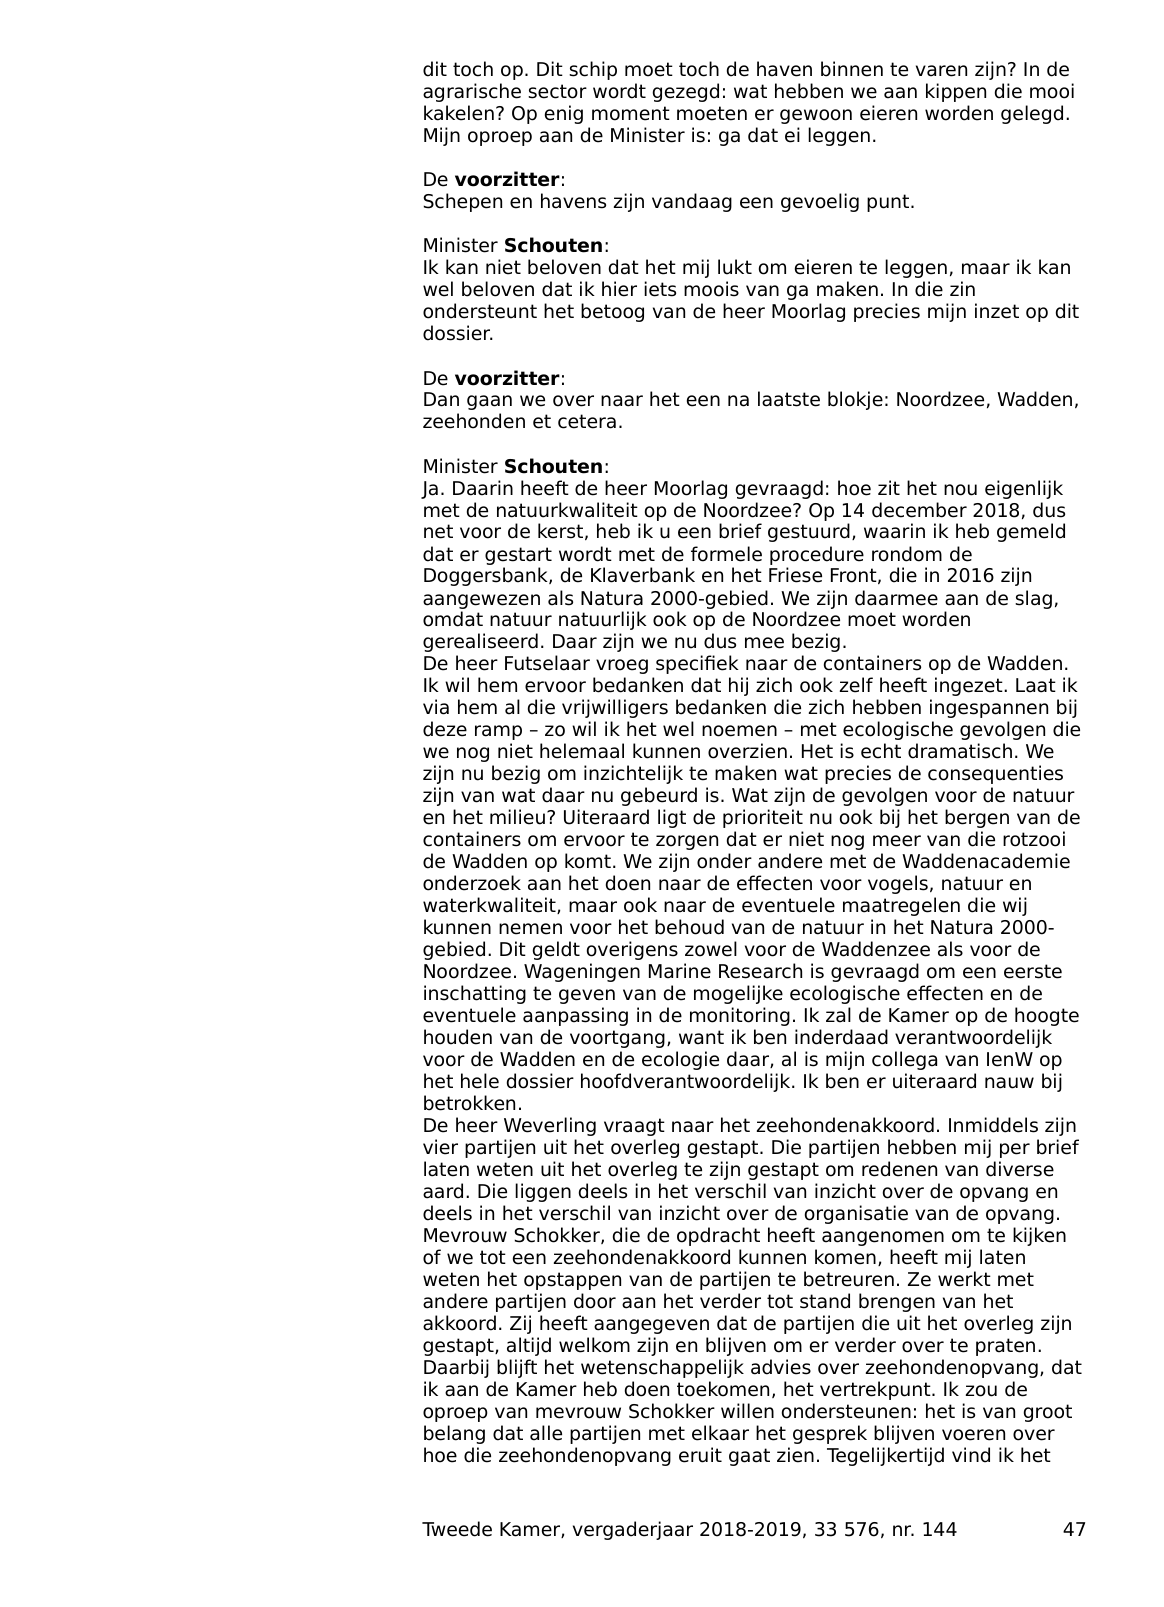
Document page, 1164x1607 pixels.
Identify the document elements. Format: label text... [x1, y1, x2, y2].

text De voorzitter: [422, 169, 1087, 191]
text Minister Schouten: [422, 235, 1087, 257]
text Minister Schouten: [422, 456, 1087, 477]
text Dan gaan we over naar het een na laatste blokje: Noordzee, Wadden, zeehonden et cetera. [422, 389, 1087, 433]
text Ja. Daarin heeft de heer Moorlag gevraagd: hoe zit het nou eigenlijk met de natuurkwaliteit op de Noordzee? Op 14 december 2018, dus net voor de kerst, heb ik u een brief gestuurd, waarin ik heb gemeld dat er gestart wordt met de formele procedure rondom de Doggersbank, de Klaverbank en het Friese Front, die in 2016 zijn aangewezen als Natura 2000-gebied. We zijn daarmee aan de slag, omdat natuur natuurlijk ook op de Noordzee moet worden gerealiseerd. Daar zijn we nu dus mee bezig. [422, 477, 1087, 653]
text De heer Futselaar vroeg specifiek naar de containers op de Wadden. Ik wil hem ervoor bedanken dat hij zich ook zelf heeft ingezet. Laat ik via hem al die vrijwilligers bedanken die zich hebben ingespannen bij deze ramp – zo wil ik het wel noemen – met ecologische gevolgen die we nog niet helemaal kunnen overzien. Het is echt dramatisch. We zijn nu bezig om inzichtelijk te maken wat precies de consequenties zijn van wat daar nu gebeurd is. Wat zijn de gevolgen voor de natuur en het milieu? Uiteraard ligt de prioriteit nu ook bij het bergen van de containers om ervoor te zorgen dat er niet nog meer van die rotzooi de Wadden op komt. We zijn onder andere met de Waddenacademie onderzoek aan het doen naar de effecten voor vogels, natuur en waterkwaliteit, maar ook naar de eventuele maatregelen die wij kunnen nemen voor het behoud van de natuur in het Natura 2000-gebied. Dit geldt overigens zowel voor de Waddenzee als voor de Noordzee. Wageningen Marine Research is gevraagd om een eerste inschatting te geven van de mogelijke ecologische effecten en de eventuele aanpassing in de monitoring. Ik zal de Kamer op de hoogte houden van de voortgang, want ik ben inderdaad verantwoordelijk voor de Wadden en de ecologie daar, al is mijn collega van IenW op het hele dossier hoofdverantwoordelijk. Ik ben er uiteraard nauw bij betrokken. [422, 653, 1087, 1115]
text dit toch op. Dit schip moet toch de haven binnen te varen zijn? In de agrarische sector wordt gezegd: wat hebben we aan kippen die mooi kakelen? Op enig moment moeten er gewoon eieren worden gelegd. Mijn oproep aan de Minister is: ga dat ei leggen. [422, 59, 1087, 147]
text Ik kan niet beloven dat het mij lukt om eieren te leggen, maar ik kan wel beloven dat ik hier iets moois van ga maken. In die zin ondersteunt het betoog van de heer Moorlag precies mijn inzet op dit dossier. [422, 257, 1087, 345]
text De heer Weverling vraagt naar het zeehondenakkoord. Inmiddels zijn vier partijen uit het overleg gestapt. Die partijen hebben mij per brief laten weten uit het overleg te zijn gestapt om redenen van diverse aard. Die liggen deels in het verschil van inzicht over de opvang en deels in het verschil van inzicht over de organisatie van de opvang. Mevrouw Schokker, die de opdracht heeft aangenomen om te kijken of we tot een zeehondenakkoord kunnen komen, heeft mij laten weten het opstappen van de partijen te betreuren. Ze werkt met andere partijen door aan het verder tot stand brengen van het akkoord. Zij heeft aangegeven dat de partijen die uit het overleg zijn gestapt, altijd welkom zijn en blijven om er verder over te praten. Daarbij blijft het wetenschappelijk advies over zeehondenopvang, dat ik aan de Kamer heb doen toekomen, het vertrekpunt. Ik zou de oproep van mevrouw Schokker willen ondersteunen: het is van groot belang dat alle partijen met elkaar het gesprek blijven voeren over hoe die zeehondenopvang eruit gaat zien. Tegelijkertijd vind ik het [422, 1115, 1087, 1467]
text De voorzitter: [422, 367, 1087, 389]
text Schepen en havens zijn vandaag een gevoelig punt. [422, 191, 1087, 213]
